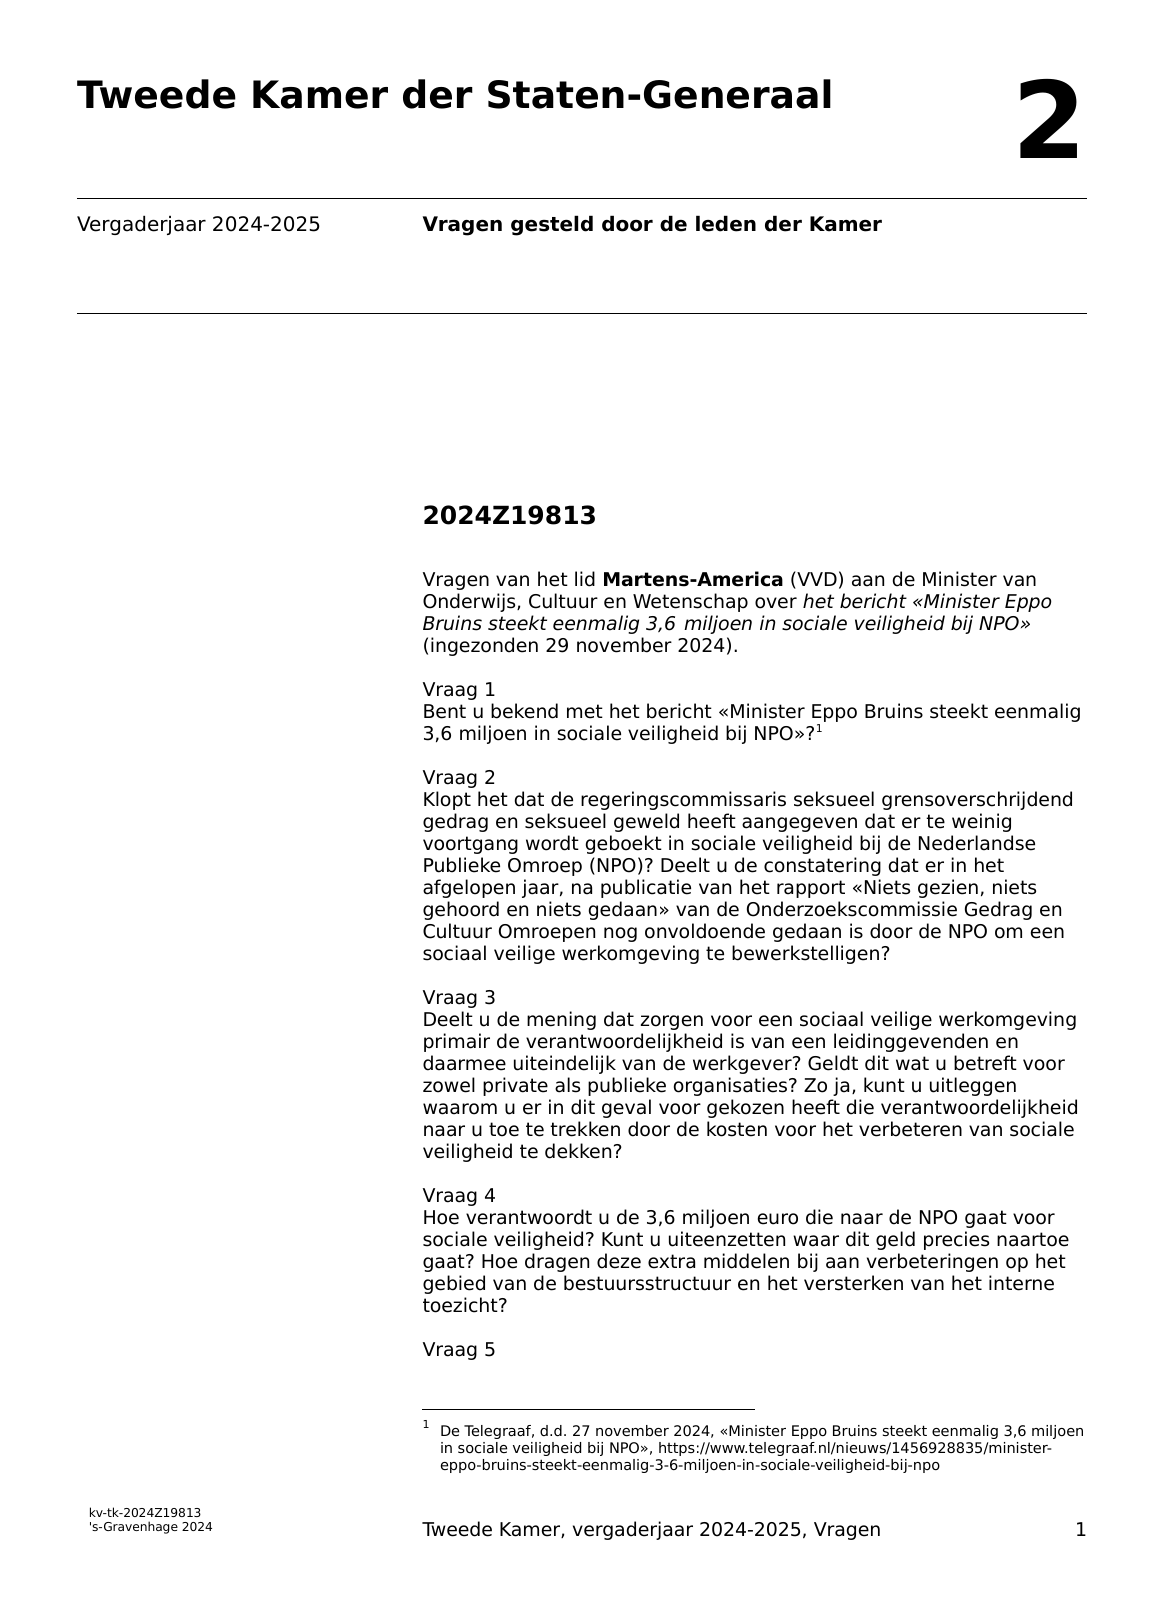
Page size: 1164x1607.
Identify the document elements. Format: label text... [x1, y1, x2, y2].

table_header 2 [886, 59, 1087, 198]
table_header Tweede Kamer der Staten-Generaal [77, 59, 886, 198]
text De Telegraaf, d.d. 27 november 2024, «Minister Eppo Bruins steekt eenmalig 3,6 miljoen in sociale veiligheid bij NPO», https://www.telegraaf.nl/nieuws/1456928835/minister-eppo-bruins-steekt-eenmalig-3-6-miljoen-in-sociale-veiligheid-bij-npo [422, 1418, 1087, 1474]
text Vragen van het lid Martens-America (VVD) aan de Minister van Onderwijs, Cultuur en Wetenschap over het bericht «Minister Eppo Bruins steekt eenmalig 3,6 miljoen in sociale veiligheid bij NPO» (ingezonden 29 november 2024). [422, 569, 1087, 657]
text Vraag 2 [422, 767, 1087, 789]
text Klopt het dat de regeringscommissaris seksueel grensoverschrijdend gedrag en seksueel geweld heeft aangegeven dat er te weinig voortgang wordt geboekt in sociale veiligheid bij de Nederlandse Publieke Omroep (NPO)? Deelt u de constatering dat er in het afgelopen jaar, na publicatie van het rapport «Niets gezien, niets gehoord en niets gedaan» van de Onderzoekscommissie Gedrag en Cultuur Omroepen nog onvoldoende gedaan is door de NPO om een sociaal veilige werkomgeving te bewerkstelligen? [422, 789, 1087, 965]
text Deelt u de mening dat zorgen voor een sociaal veilige werkomgeving primair de verantwoordelijkheid is van een leidinggevenden en daarmee uiteindelijk van de werkgever? Geldt dit wat u betreft voor zowel private als publieke organisaties? Zo ja, kunt u uitleggen waarom u er in dit geval voor gekozen heeft die verantwoordelijkheid naar u toe te trekken door de kosten voor het verbeteren van sociale veiligheid te dekken? [422, 1009, 1087, 1163]
table_cell Vergaderjaar 2024-2025 [77, 199, 422, 313]
text Bent u bekend met het bericht «Minister Eppo Bruins steekt eenmalig 3,6 miljoen in sociale veiligheid bij NPO»? [422, 701, 1087, 745]
text 's-Gravenhage 2024 [88, 1520, 323, 1534]
text Vraag 1 [422, 679, 1087, 701]
text kv-tk-2024Z19813 [88, 1506, 323, 1520]
text Hoe verantwoordt u de 3,6 miljoen euro die naar de NPO gaat voor sociale veiligheid? Kunt u uiteenzetten waar dit geld precies naartoe gaat? Hoe dragen deze extra middelen bij aan verbeteringen op het gebied van de bestuursstructuur en het versterken van het interne toezicht? [422, 1207, 1087, 1317]
text 2024Z19813 [422, 501, 1087, 531]
text Vraag 4 [422, 1185, 1087, 1207]
text Vraag 5 [422, 1339, 1087, 1361]
table_cell Vragen gesteld door de leden der Kamer [422, 199, 1087, 313]
text Vraag 3 [422, 987, 1087, 1009]
